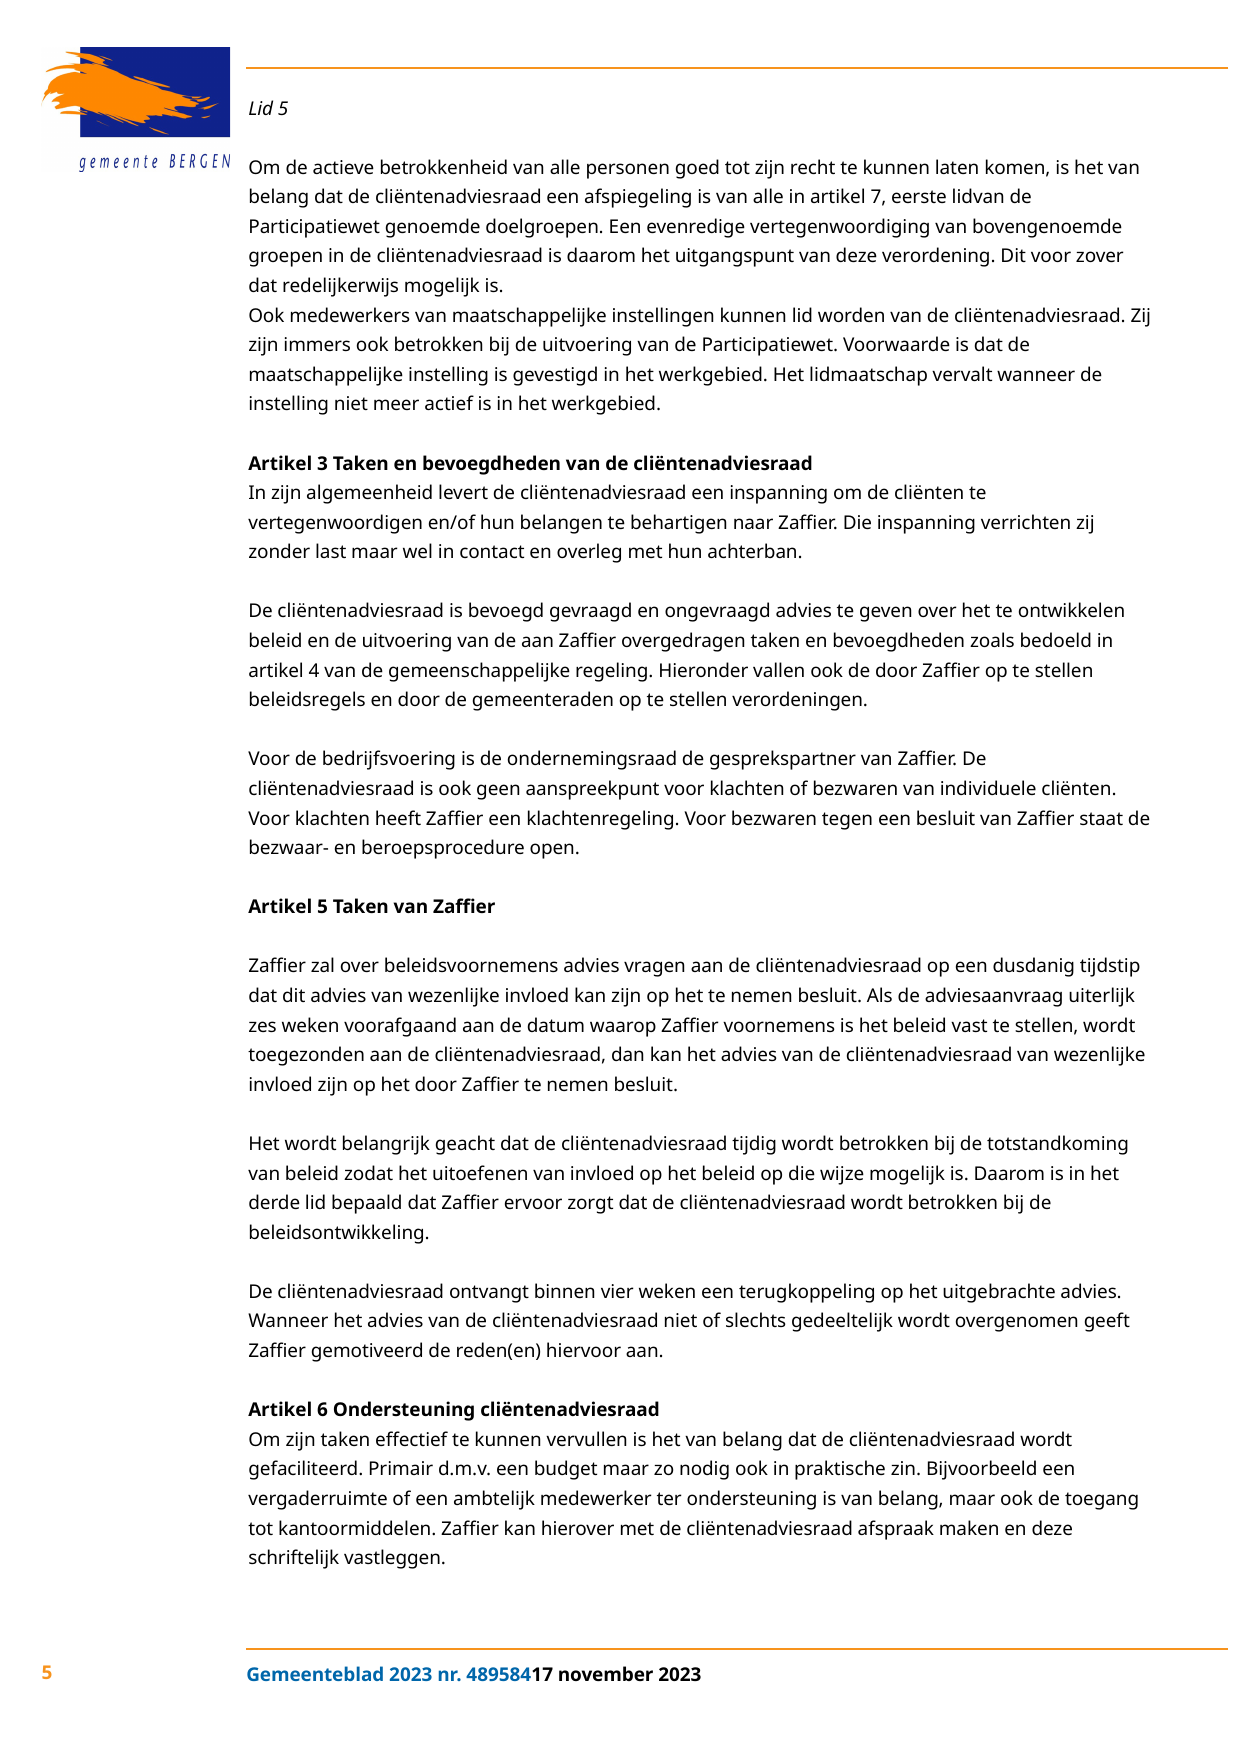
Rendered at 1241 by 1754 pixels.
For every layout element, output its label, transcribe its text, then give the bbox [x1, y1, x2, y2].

text Lid 5 [248, 95, 1152, 121]
text In zijn algemeenheid levert de cliëntenadviesraad een inspanning om de cliënten te vertegenwoordigen en/of hun belangen te behartigen naar Zaffier. Die inspanning verrichten zij zonder last maar wel in contact en overleg met hun achterban. [248, 479, 1152, 564]
text Zaffier zal over beleidsvoornemens advies vragen aan de cliëntenadviesraad op een dusdanig tijdstip dat dit advies van wezenlijke invloed kan zijn op het te nemen besluit. Als de adviesaanvraag uiterlijk zes weken voorafgaand aan de datum waarop Zaffier voornemens is het beleid vast te stellen, wordt toegezonden aan de cliëntenadviesraad, dan kan het advies van de cliëntenadviesraad van wezenlijke invloed zijn op het door Zaffier te nemen besluit. [248, 953, 1152, 1097]
text Om de actieve betrokkenheid van alle personen goed tot zijn recht te kunnen laten komen, is het van belang dat de cliëntenadviesraad een afspiegeling is van alle in artikel 7, eerste lidvan de Participatiewet genoemde doelgroepen. Een evenredige vertegenwoordiging van bovengenoemde groepen in de cliëntenadviesraad is daarom het uitgangspunt van deze verordening. Dit voor zover dat redelijkerwijs mogelijk is. [248, 154, 1152, 298]
text Artikel 3 Taken en bevoegdheden van de cliëntenadviesraad [248, 450, 1152, 476]
text Artikel 5 Taken van Zaffier [248, 893, 1152, 919]
text Voor de bedrijfsvoering is de ondernemingsraad de gesprekspartner van Zaffier. De cliëntenadviesraad is ook geen aanspreekpunt voor klachten of bezwaren van individuele cliënten. Voor klachten heeft Zaffier een klachtenregeling. Voor bezwaren tegen een besluit van Zaffier staat de bezwaar- en beroepsprocedure open. [248, 746, 1152, 860]
text Het wordt belangrijk geacht dat de cliëntenadviesraad tijdig wordt betrokken bij de totstandkoming van beleid zodat het uitoefenen van invloed op het beleid op die wijze mogelijk is. Daarom is in het derde lid bepaald dat Zaffier ervoor zorgt dat de cliëntenadviesraad wordt betrokken bij de beleidsontwikkeling. [248, 1130, 1152, 1245]
picture [41, 47, 231, 172]
text Ook medewerkers van maatschappelijke instellingen kunnen lid worden van de cliëntenadviesraad. Zij zijn immers ook betrokken bij de uitvoering van de Participatiewet. Voorwaarde is dat de maatschappelijke instelling is gevestigd in het werkgebied. Het lidmaatschap vervalt wanneer de instelling niet meer actief is in het werkgebied. [248, 302, 1152, 416]
text Om zijn taken effectief te kunnen vervullen is het van belang dat de cliëntenadviesraad wordt gefaciliteerd. Primair d.m.v. een budget maar zo nodig ook in praktische zin. Bijvoorbeeld een vergaderruimte of een ambtelijk medewerker ter ondersteuning is van belang, maar ook de toegang tot kantoormiddelen. Zaffier kan hierover met de cliëntenadviesraad afspraak maken en deze schriftelijk vastleggen. [248, 1426, 1152, 1570]
text Artikel 6 Ondersteuning cliëntenadviesraad [248, 1396, 1152, 1422]
text De cliëntenadviesraad ontvangt binnen vier weken een terugkoppeling op het uitgebrachte advies. Wanneer het advies van de cliëntenadviesraad niet of slechts gedeeltelijk wordt overgenomen geeft Zaffier gemotiveerd de reden(en) hiervoor aan. [248, 1278, 1152, 1363]
text De cliëntenadviesraad is bevoegd gevraagd en ongevraagd advies te geven over het te ontwikkelen beleid en de uitvoering van de aan Zaffier overgedragen taken en bevoegdheden zoals bedoeld in artikel 4 van de gemeenschappelijke regeling. Hieronder vallen ook de door Zaffier op te stellen beleidsregels en door de gemeenteraden op te stellen verordeningen. [248, 598, 1152, 712]
